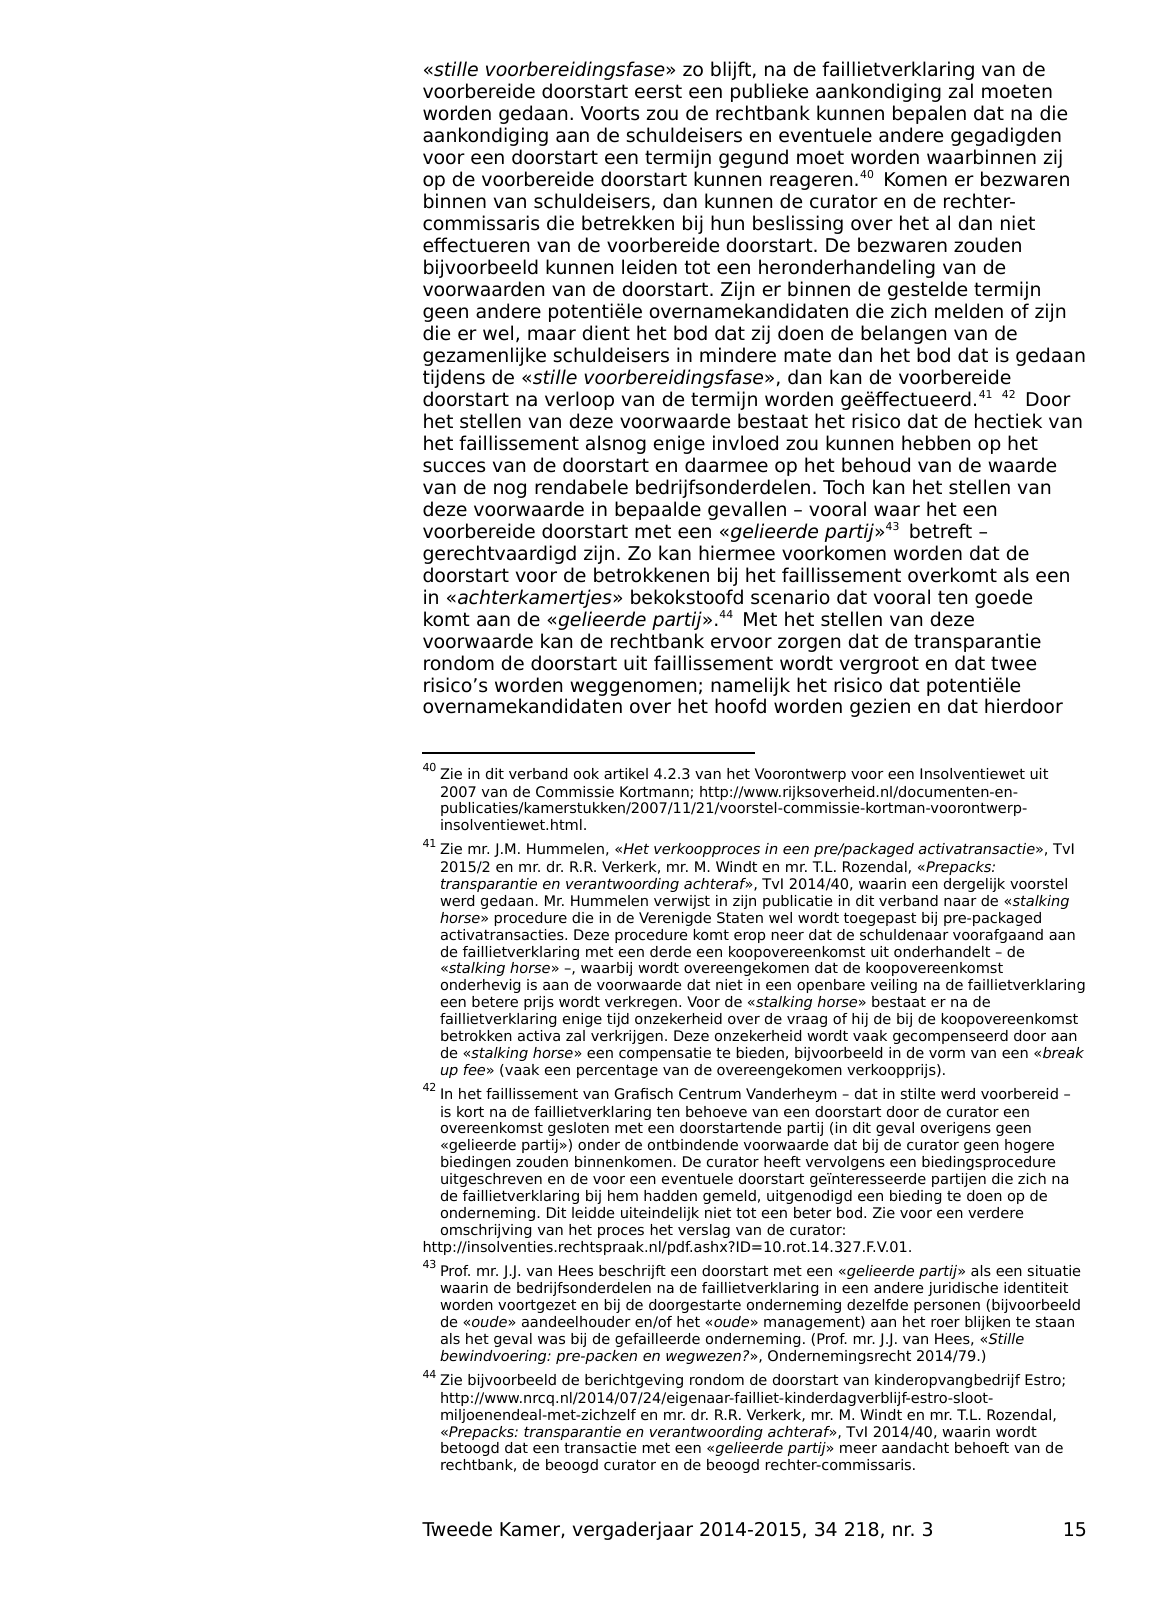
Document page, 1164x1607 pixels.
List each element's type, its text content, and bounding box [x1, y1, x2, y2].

text In het faillissement van Grafisch Centrum Vanderheym – dat in stilte werd voorbereid – is kort na de faillietverklaring ten behoeve van een doorstart door de curator een overeenkomst gesloten met een doorstartende partij (in dit geval overigens geen «gelieerde partij») onder de ontbindende voorwaarde dat bij de curator geen hogere biedingen zouden binnenkomen. De curator heeft vervolgens een biedingsprocedure uitgeschreven en de voor een eventuele doorstart geïnteresseerde partijen die zich na de faillietverklaring bij hem hadden gemeld, uitgenodigd een bieding te doen op de onderneming. Dit leidde uiteindelijk niet tot een beter bod. Zie voor een verdere omschrijving van het proces het verslag van de curator: [422, 1082, 1087, 1239]
text Zie bijvoorbeeld de berichtgeving rondom de doorstart van kinderopvangbedrijf Estro; http://www.nrcq.nl/2014/07/24/eigenaar-failliet-kinderdagverblijf-estro-sloot-miljoenendeal-met-zichzelf en mr. dr. R.R. Verkerk, mr. M. Windt en mr. T.L. Rozendal, «Prepacks: transparantie en verantwoording achteraf», TvI 2014/40, waarin wordt betoogd dat een transactie met een «gelieerde partij» meer aandacht behoeft van de rechtbank, de beoogd curator en de beoogd rechter-commissaris. [422, 1368, 1087, 1474]
text Zie in dit verband ook artikel 4.2.3 van het Voorontwerp voor een Insolventiewet uit 2007 van de Commissie Kortmann; http://www.rijksoverheid.nl/documenten-en-publicaties/kamerstukken/2007/11/21/voorstel-commissie-kortman-voorontwerp-insolventiewet.html. [422, 762, 1087, 834]
text Prof. mr. J.J. van Hees beschrijft een doorstart met een «gelieerde partij» als een situatie waarin de bedrijfsonderdelen na de faillietverklaring in een andere juridische identiteit worden voortgezet en bij de doorgestarte onderneming dezelfde personen (bijvoorbeeld de «oude» aandeelhouder en/of het «oude» management) aan het roer blijken te staan als het geval was bij de gefailleerde onderneming. (Prof. mr. J.J. van Hees, «Stille bewindvoering: pre-packen en wegwezen?», Ondernemingsrecht 2014/79.) [422, 1258, 1087, 1365]
text Zie mr. J.M. Hummelen, «Het verkoopproces in een pre/packaged activatransactie», TvI 2015/2 en mr. dr. R.R. Verkerk, mr. M. Windt en mr. T.L. Rozendal, «Prepacks: transparantie en verantwoording achteraf», TvI 2014/40, waarin een dergelijk voorstel werd gedaan. Mr. Hummelen verwijst in zijn publicatie in dit verband naar de «stalking horse» procedure die in de Verenigde Staten wel wordt toegepast bij pre-packaged activatransacties. Deze procedure komt erop neer dat de schuldenaar voorafgaand aan de faillietverklaring met een derde een koopovereenkomst uit onderhandelt – de «stalking horse» –, waarbij wordt overeengekomen dat de koopovereenkomst onderhevig is aan de voorwaarde dat niet in een openbare veiling na de faillietverklaring een betere prijs wordt verkregen. Voor de «stalking horse» bestaat er na de faillietverklaring enige tijd onzekerheid over de vraag of hij de bij de koopovereenkomst betrokken activa zal verkrijgen. Deze onzekerheid wordt vaak gecompenseerd door aan de «stalking horse» een compensatie te bieden, bijvoorbeeld in de vorm van een «break up fee» (vaak een percentage van de overeengekomen verkoopprijs). [422, 837, 1087, 1079]
text http://insolventies.rechtspraak.nl/pdf.ashx?ID=10.rot.14.327.F.V.01. [422, 1239, 1087, 1256]
text «stille voorbereidingsfase» zo blijft, na de faillietverklaring van de voorbereide doorstart eerst een publieke aankondiging zal moeten worden gedaan. Voorts zou de rechtbank kunnen bepalen dat na die aankondiging aan de schuldeisers en eventuele andere gegadigden voor een doorstart een termijn gegund moet worden waarbinnen zij op de voorbereide doorstart kunnen reageren. Komen er bezwaren binnen van schuldeisers, dan kunnen de curator en de rechter-commissaris die betrekken bij hun beslissing over het al dan niet effectueren van de voorbereide doorstart. De bezwaren zouden bijvoorbeeld kunnen leiden tot een heronderhandeling van de voorwaarden van de doorstart. Zijn er binnen de gestelde termijn geen andere potentiële overnamekandidaten die zich melden of zijn die er wel, maar dient het bod dat zij doen de belangen van de gezamenlijke schuldeisers in mindere mate dan het bod dat is gedaan tijdens de «stille voorbereidingsfase», dan kan de voorbereide doorstart na verloop van de termijn worden geëffectueerd. Door het stellen van deze voorwaarde bestaat het risico dat de hectiek van het faillissement alsnog enige invloed zou kunnen hebben op het succes van de doorstart en daarmee op het behoud van de waarde van de nog rendabele bedrijfsonderdelen. Toch kan het stellen van deze voorwaarde in bepaalde gevallen – vooral waar het een voorbereide doorstart met een «gelieerde partij» betreft – gerechtvaardigd zijn. Zo kan hiermee voorkomen worden dat de doorstart voor de betrokkenen bij het faillissement overkomt als een in «achterkamertjes» bekokstoofd scenario dat vooral ten goede komt aan de «gelieerde partij». Met het stellen van deze voorwaarde kan de rechtbank ervoor zorgen dat de transparantie rondom de doorstart uit faillissement wordt vergroot en dat twee risico’s worden weggenomen; namelijk het risico dat potentiële overnamekandidaten over het hoofd worden gezien en dat hierdoor [422, 59, 1087, 718]
